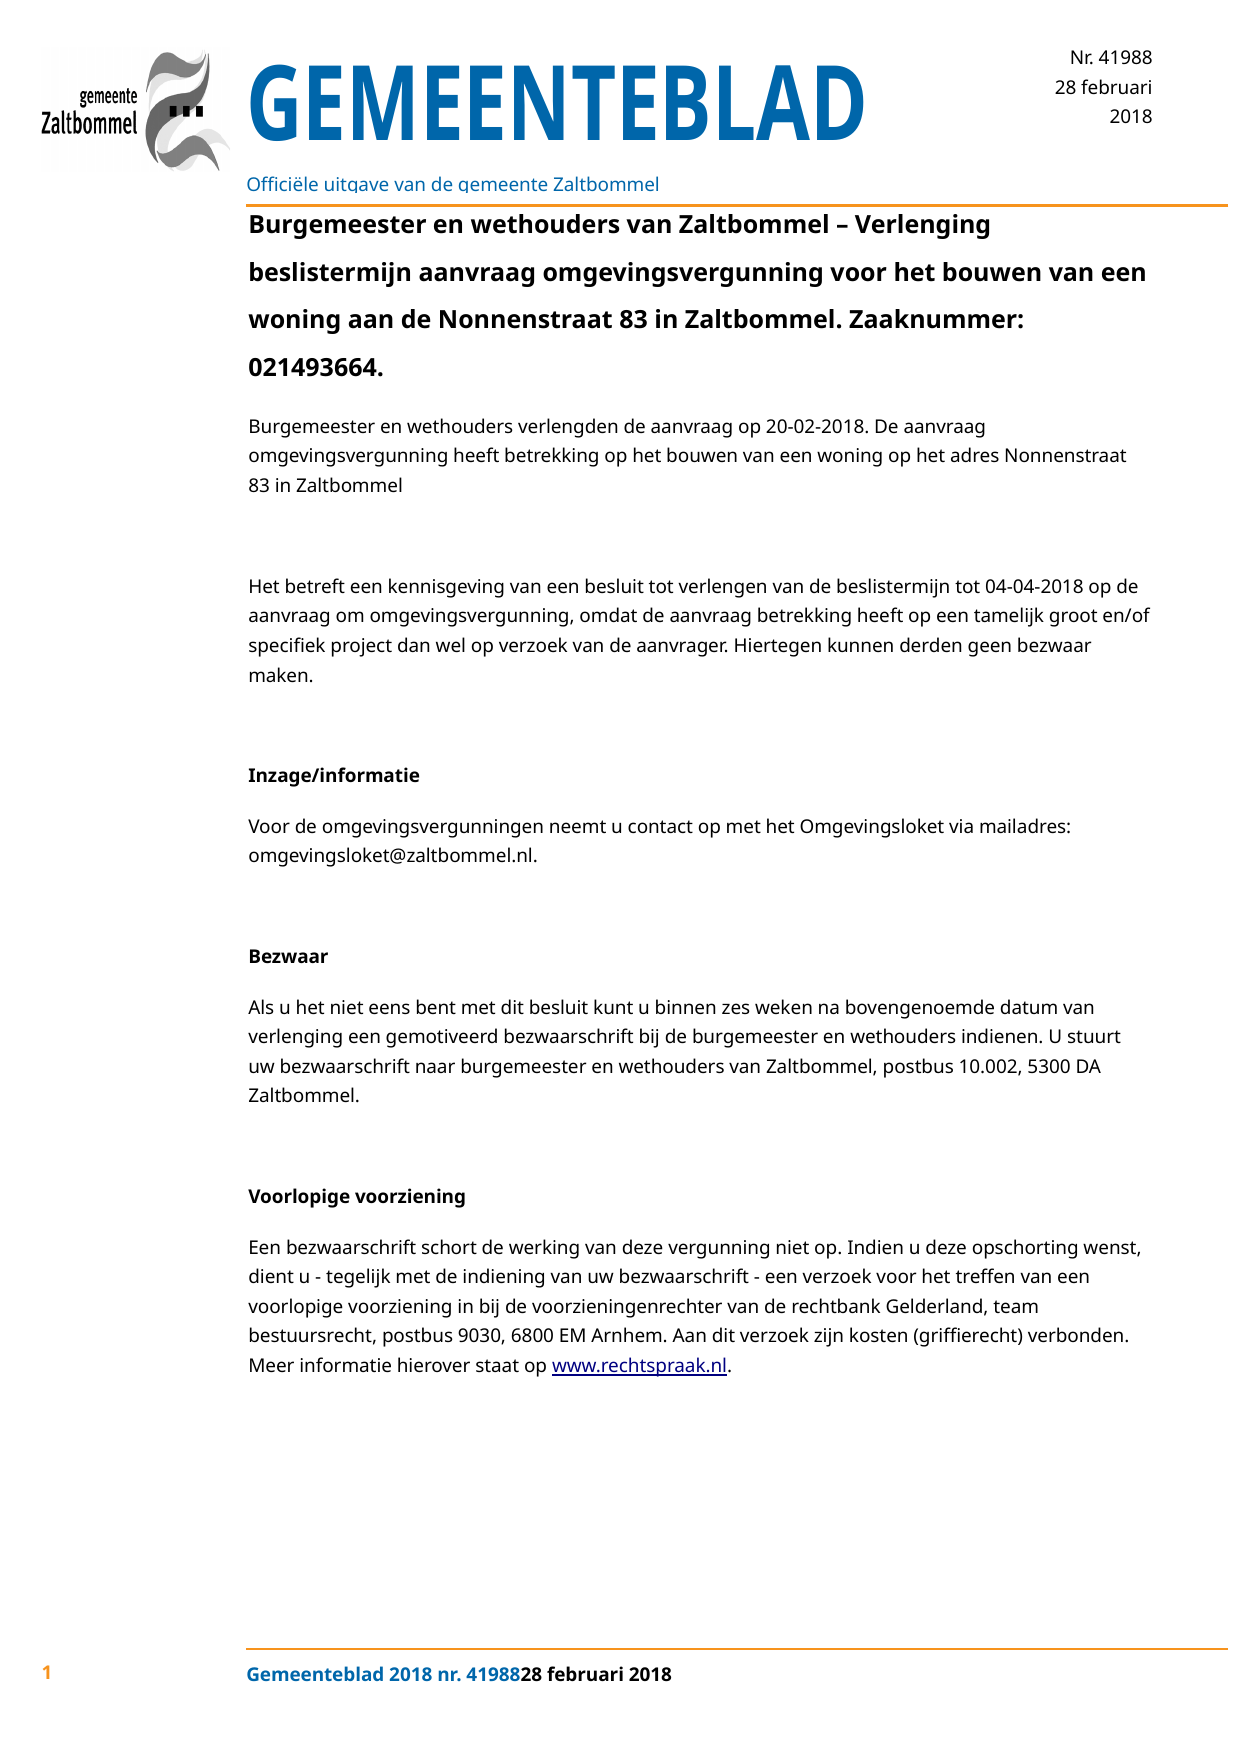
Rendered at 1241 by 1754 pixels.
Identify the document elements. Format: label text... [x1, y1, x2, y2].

text Het betreft een kennisgeving van een besluit tot verlengen van de beslistermijn tot 04-04-2018 op de aanvraag om omgevingsvergunning, omdat de aanvraag betrekking heeft op een tamelijk groot en/of specifiek project dan wel op verzoek van de aanvrager. Hiertegen kunnen derden geen bezwaar maken. [248, 573, 1152, 688]
text Als u het niet eens bent met dit besluit kunt u binnen zes weken na bovengenoemde datum van verlenging een gemotiveerd bezwaarschrift bij de burgemeester en wethouders indienen. U stuurt uw bezwaarschrift naar burgemeester en wethouders van Zaltbommel, postbus 10.002, 5300 DA Zaltbommel. [248, 994, 1152, 1108]
text Voor de omgevingsvergunningen neemt u contact op met het Omgevingsloket via mailadres: omgevingsloket@zaltbommel.nl. [248, 813, 1152, 868]
text Bezwaar [248, 943, 1152, 969]
text Voorlopige voorziening [248, 1183, 1152, 1209]
text Inzage/informatie [248, 763, 1152, 788]
text Burgemeester en wethouders verlengden de aanvraag op 20-02-2018. De aanvraag omgevingsvergunning heeft betrekking op het bouwen van een woning op het adres Nonnenstraat 83 in Zaltbommel [248, 413, 1152, 498]
text Een bezwaarschrift schort de werking van deze vergunning niet op. Indien u deze opschorting wenst, dient u - tegelijk met de indiening van uw bezwaarschrift - een verzoek voor het treffen van een voorlopige voorziening in bij de voorzieningenrechter van de rechtbank Gelderland, team bestuursrecht, postbus 9030, 6800 EM Arnhem. Aan dit verzoek zijn kosten (griffierecht) verbonden. Meer informatie hierover staat op www.rechtspraak.nl. [248, 1234, 1152, 1378]
picture [41, 47, 231, 172]
text Burgemeester en wethouders van Zaltbommel – Verlenging beslistermijn aanvraag omgevingsvergunning voor het bouwen van een woning aan de Nonnenstraat 83 in Zaltbommel. Zaaknummer: 021493664. [248, 207, 1152, 384]
